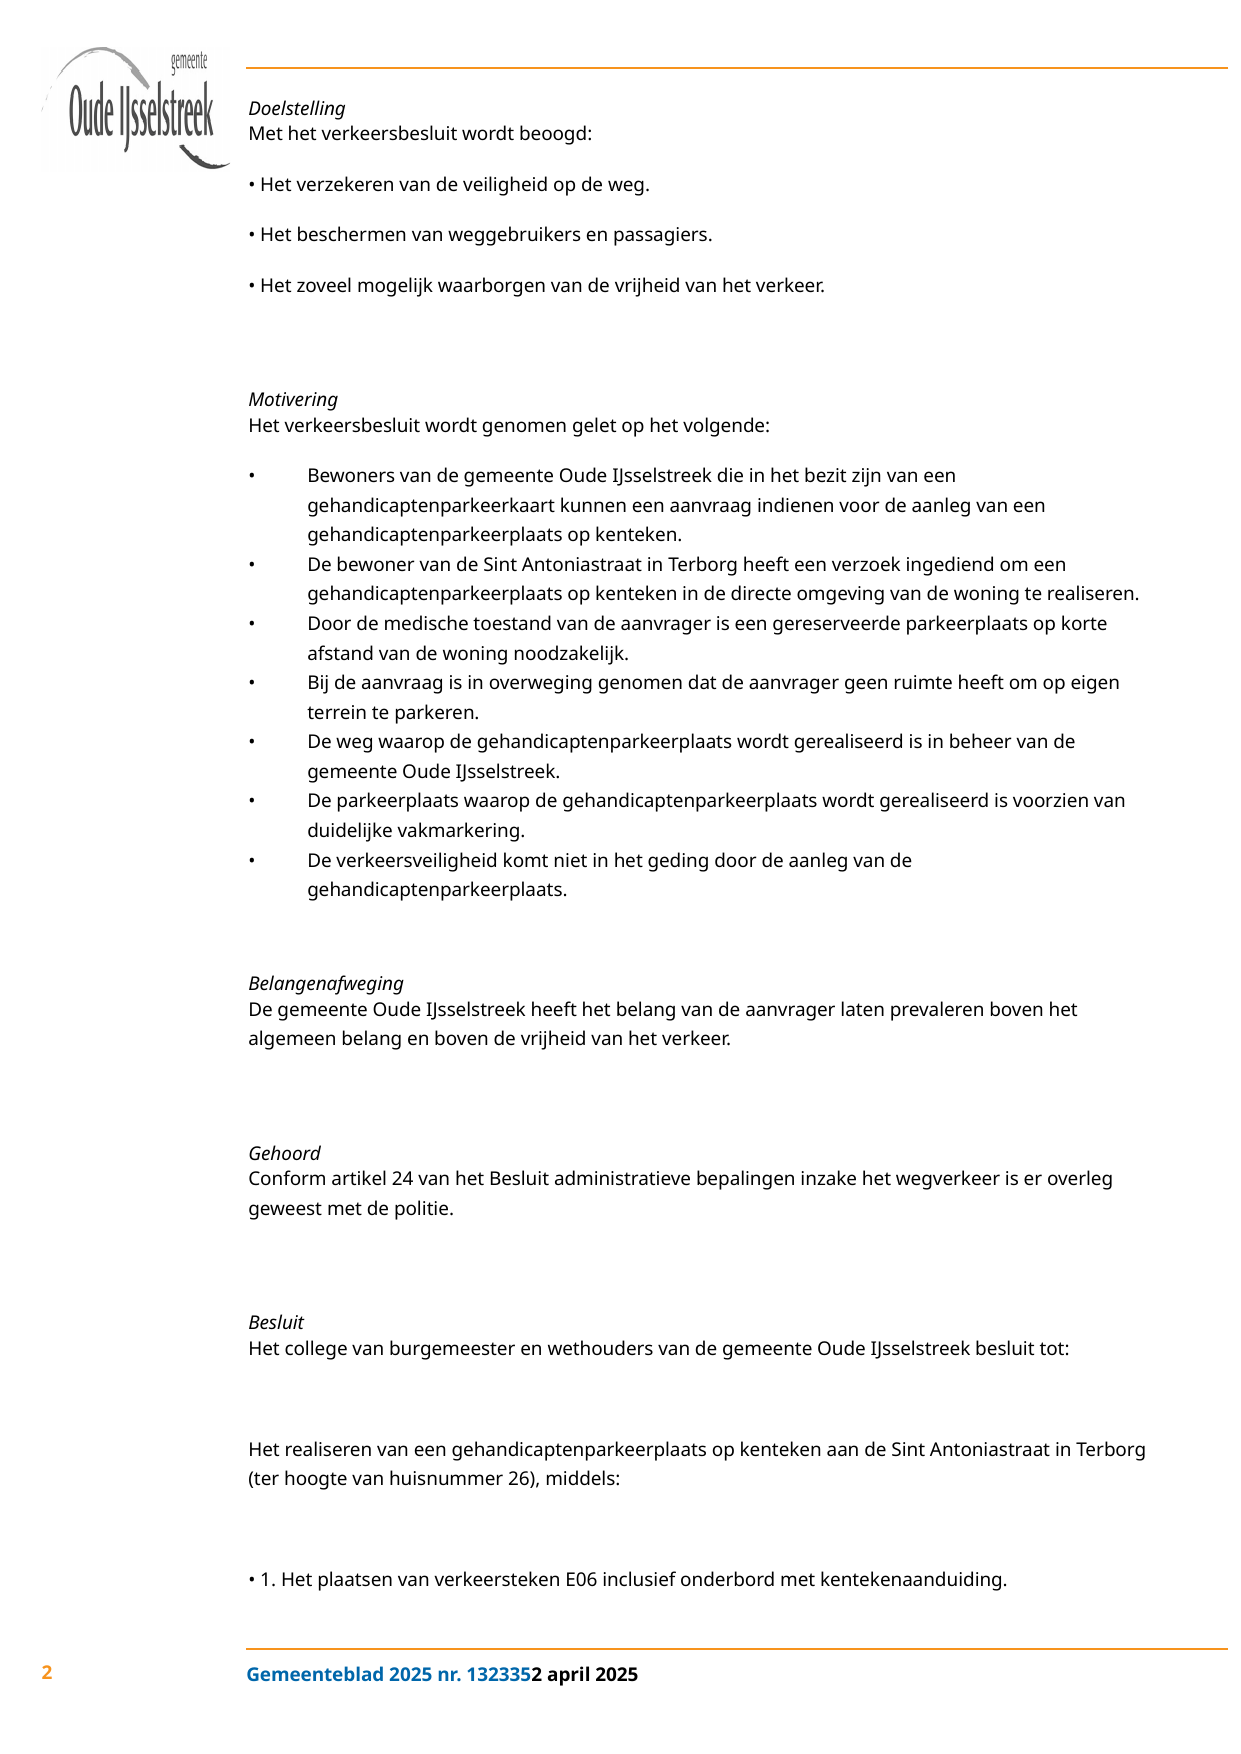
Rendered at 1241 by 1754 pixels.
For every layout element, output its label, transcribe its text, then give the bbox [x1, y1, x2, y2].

text Besluit [248, 1309, 1152, 1335]
text Het verkeersbesluit wordt genomen gelet op het volgende: [248, 412, 1152, 438]
list De verkeersveiligheid komt niet in het geding door de aanleg van de gehandicaptenparkeerplaats. [248, 847, 1152, 902]
text De gemeente Oude IJsselstreek heeft het belang van de aanvrager laten prevaleren boven het algemeen belang en boven de vrijheid van het verkeer. [248, 996, 1152, 1051]
list Door de medische toestand van de aanvrager is een gereserveerde parkeerplaats op korte afstand van de woning noodzakelijk. [248, 610, 1152, 666]
text Doelstelling [248, 95, 1152, 121]
text Belangenafweging [248, 970, 1152, 996]
text Het realiseren van een gehandicaptenparkeerplaats op kenteken aan de Sint Antoniastraat in Terborg (ter hoogte van huisnummer 26), middels: [248, 1436, 1152, 1491]
text • Het zoveel mogelijk waarborgen van de vrijheid van het verkeer. [248, 272, 1152, 297]
list Bij de aanvraag is in overweging genomen dat de aanvrager geen ruimte heeft om op eigen terrein te parkeren. [248, 669, 1152, 725]
text • 1. Het plaatsen van verkeersteken E06 inclusief onderbord met kentekenaanduiding. [248, 1566, 1152, 1592]
text Gehoord [248, 1140, 1152, 1165]
text Motivering [248, 386, 1152, 412]
text • Het beschermen van weggebruikers en passagiers. [248, 221, 1152, 247]
list De weg waarop de gehandicaptenparkeerplaats wordt gerealiseerd is in beheer van de gemeente Oude IJsselstreek. [248, 728, 1152, 784]
picture [41, 47, 231, 172]
text • Het verzekeren van de veiligheid op de weg. [248, 171, 1152, 197]
text Met het verkeersbesluit wordt beoogd: [248, 121, 1152, 146]
text Conform artikel 24 van het Besluit administratieve bepalingen inzake het wegverkeer is er overleg geweest met de politie. [248, 1165, 1152, 1221]
list De bewoner van de Sint Antoniastraat in Terborg heeft een verzoek ingediend om een gehandicaptenparkeerplaats op kenteken in de directe omgeving van de woning te realiseren. [248, 551, 1152, 606]
list De parkeerplaats waarop de gehandicaptenparkeerplaats wordt gerealiseerd is voorzien van duidelijke vakmarkering. [248, 788, 1152, 843]
text Het college van burgemeester en wethouders van de gemeente Oude IJsselstreek besluit tot: [248, 1335, 1152, 1361]
list Bewoners van de gemeente Oude IJsselstreek die in het bezit zijn van een gehandicaptenparkeerkaart kunnen een aanvraag indienen voor de aanleg van een gehandicaptenparkeerplaats op kenteken. [248, 462, 1152, 547]
